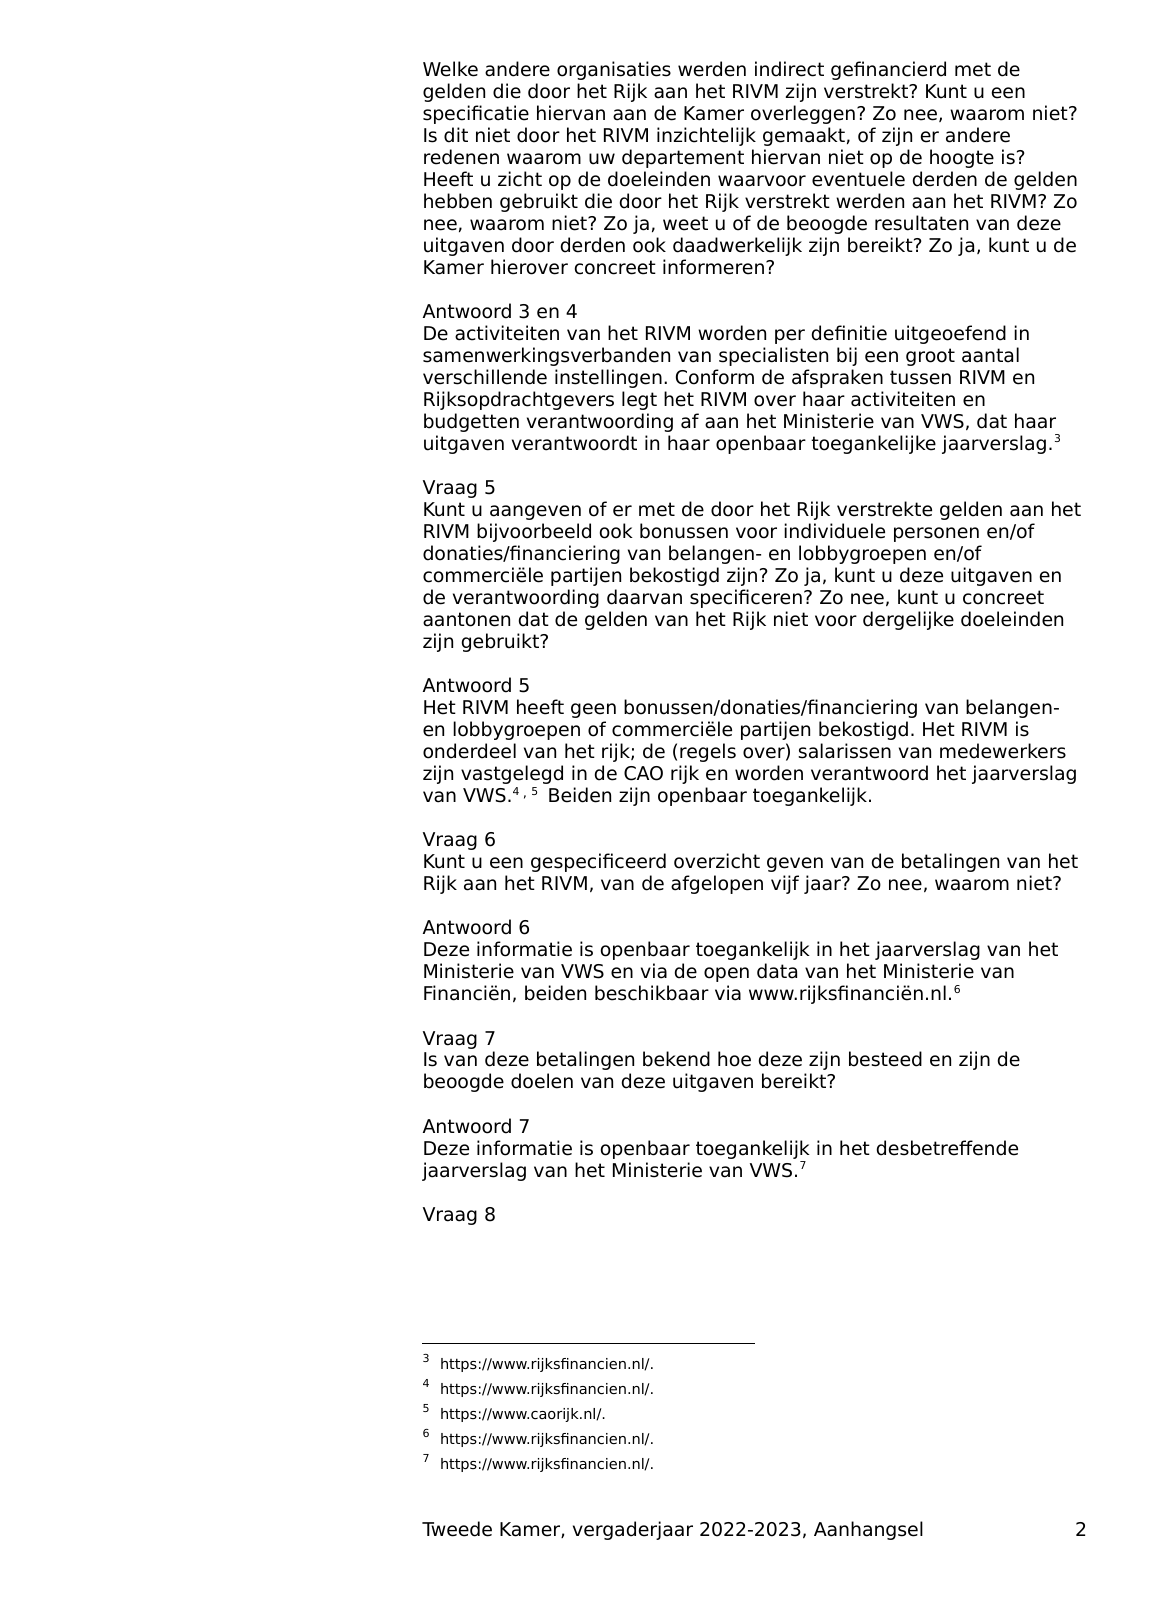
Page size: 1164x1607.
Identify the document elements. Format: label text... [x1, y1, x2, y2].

text Antwoord 5 [422, 675, 1087, 697]
text Is van deze betalingen bekend hoe deze zijn besteed en zijn de beoogde doelen van deze uitgaven bereikt? [422, 1049, 1087, 1093]
text Het RIVM heeft geen bonussen/donaties/financiering van belangen- en lobbygroepen of commerciële partijen bekostigd. Het RIVM is onderdeel van het rijk; de (regels over) salarissen van medewerkers zijn vastgelegd in de CAO rijk en worden verantwoord het jaarverslag van VWS., Beiden zijn openbaar toegankelijk. [422, 697, 1087, 807]
text Kunt u aangeven of er met de door het Rijk verstrekte gelden aan het RIVM bijvoorbeeld ook bonussen voor individuele personen en/of donaties/financiering van belangen- en lobbygroepen en/of commerciële partijen bekostigd zijn? Zo ja, kunt u deze uitgaven en de verantwoording daarvan specificeren? Zo nee, kunt u concreet aantonen dat de gelden van het Rijk niet voor dergelijke doeleinden zijn gebruikt? [422, 499, 1087, 653]
text Vraag 5 [422, 477, 1087, 499]
text https://www.rijksfinancien.nl/. [422, 1427, 1087, 1449]
text https://www.rijksfinancien.nl/. [422, 1452, 1087, 1474]
text De activiteiten van het RIVM worden per definitie uitgeoefend in samenwerkingsverbanden van specialisten bij een groot aantal verschillende instellingen. Conform de afspraken tussen RIVM en Rijksopdrachtgevers legt het RIVM over haar activiteiten en budgetten verantwoording af aan het Ministerie van VWS, dat haar uitgaven verantwoordt in haar openbaar toegankelijke jaarverslag. [422, 323, 1087, 455]
text Deze informatie is openbaar toegankelijk in het jaarverslag van het Ministerie van VWS en via de open data van het Ministerie van Financiën, beiden beschikbaar via www.rijksfinanciën.nl. [422, 939, 1087, 1005]
text Vraag 7 [422, 1027, 1087, 1049]
text Vraag 6 [422, 829, 1087, 851]
text Vraag 8 [422, 1204, 1087, 1226]
text https://www.caorijk.nl/. [422, 1402, 1087, 1424]
text Deze informatie is openbaar toegankelijk in het desbetreffende jaarverslag van het Ministerie van VWS. [422, 1137, 1087, 1181]
text Heeft u zicht op de doeleinden waarvoor eventuele derden de gelden hebben gebruikt die door het Rijk verstrekt werden aan het RIVM? Zo nee, waarom niet? Zo ja, weet u of de beoogde resultaten van deze uitgaven door derden ook daadwerkelijk zijn bereikt? Zo ja, kunt u de Kamer hierover concreet informeren? [422, 169, 1087, 279]
text Antwoord 3 en 4 [422, 301, 1087, 323]
text https://www.rijksfinancien.nl/. [422, 1377, 1087, 1399]
text Antwoord 7 [422, 1116, 1087, 1137]
text Antwoord 6 [422, 917, 1087, 939]
text https://www.rijksfinancien.nl/. [422, 1352, 1087, 1374]
text Welke andere organisaties werden indirect gefinancierd met de gelden die door het Rijk aan het RIVM zijn verstrekt? Kunt u een specificatie hiervan aan de Kamer overleggen? Zo nee, waarom niet? Is dit niet door het RIVM inzichtelijk gemaakt, of zijn er andere redenen waarom uw departement hiervan niet op de hoogte is? [422, 59, 1087, 169]
text Kunt u een gespecificeerd overzicht geven van de betalingen van het Rijk aan het RIVM, van de afgelopen vijf jaar? Zo nee, waarom niet? [422, 851, 1087, 895]
